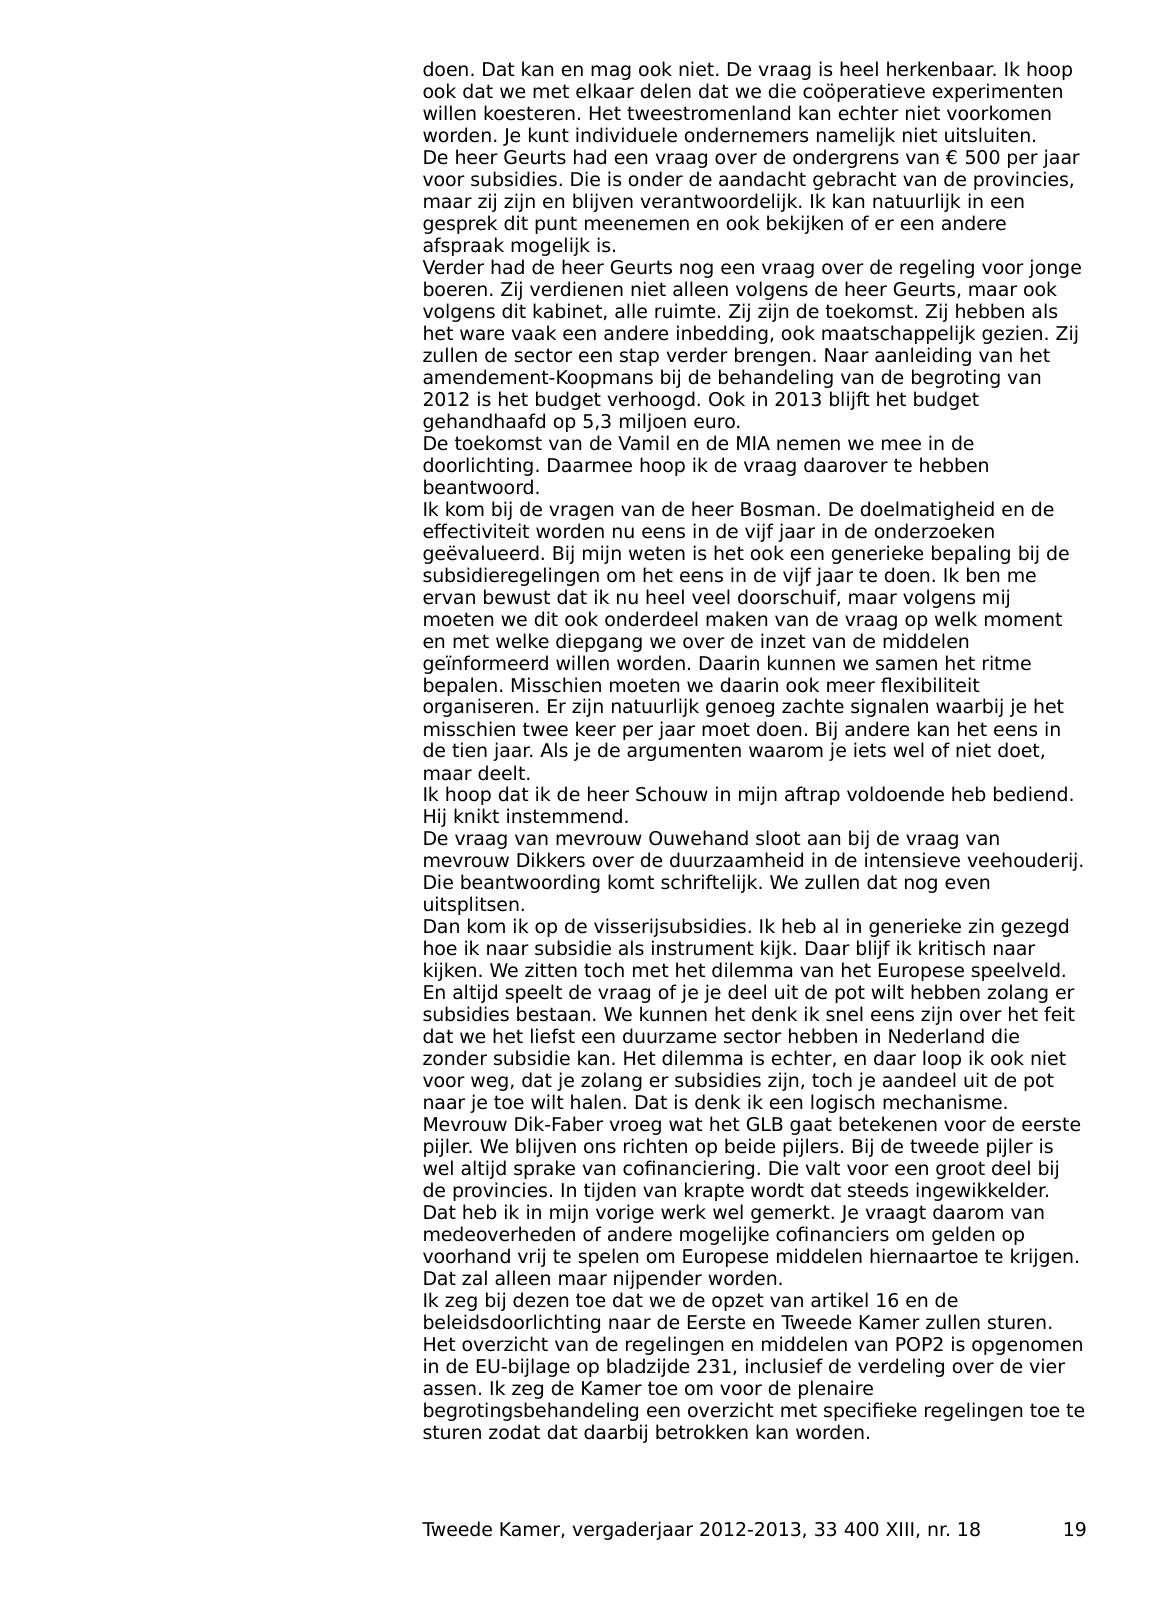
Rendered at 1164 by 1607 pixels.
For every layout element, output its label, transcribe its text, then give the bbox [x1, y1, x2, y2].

text Dan kom ik op de visserijsubsidies. Ik heb al in generieke zin gezegd hoe ik naar subsidie als instrument kijk. Daar blijf ik kritisch naar kijken. We zitten toch met het dilemma van het Europese speelveld. En altijd speelt de vraag of je je deel uit de pot wilt hebben zolang er subsidies bestaan. We kunnen het denk ik snel eens zijn over het feit dat we het liefst een duurzame sector hebben in Nederland die zonder subsidie kan. Het dilemma is echter, en daar loop ik ook niet voor weg, dat je zolang er subsidies zijn, toch je aandeel uit de pot naar je toe wilt halen. Dat is denk ik een logisch mechanisme. [422, 916, 1087, 1114]
text Verder had de heer Geurts nog een vraag over de regeling voor jonge boeren. Zij verdienen niet alleen volgens de heer Geurts, maar ook volgens dit kabinet, alle ruimte. Zij zijn de toekomst. Zij hebben als het ware vaak een andere inbedding, ook maatschappelijk gezien. Zij zullen de sector een stap verder brengen. Naar aanleiding van het amendement-Koopmans bij de behandeling van de begroting van 2012 is het budget verhoogd. Ook in 2013 blijft het budget gehandhaafd op 5,3 miljoen euro. [422, 257, 1087, 433]
text De toekomst van de Vamil en de MIA nemen we mee in de doorlichting. Daarmee hoop ik de vraag daarover te hebben beantwoord. [422, 433, 1087, 499]
text Ik kom bij de vragen van de heer Bosman. De doelmatigheid en de effectiviteit worden nu eens in de vijf jaar in de onderzoeken geëvalueerd. Bij mijn weten is het ook een generieke bepaling bij de subsidieregelingen om het eens in de vijf jaar te doen. Ik ben me ervan bewust dat ik nu heel veel doorschuif, maar volgens mij moeten we dit ook onderdeel maken van de vraag op welk moment en met welke diepgang we over de inzet van de middelen geïnformeerd willen worden. Daarin kunnen we samen het ritme bepalen. Misschien moeten we daarin ook meer flexibiliteit organiseren. Er zijn natuurlijk genoeg zachte signalen waarbij je het misschien twee keer per jaar moet doen. Bij andere kan het eens in de tien jaar. Als je de argumenten waarom je iets wel of niet doet, maar deelt. [422, 499, 1087, 784]
text Ik zeg bij dezen toe dat we de opzet van artikel 16 en de beleidsdoorlichting naar de Eerste en Tweede Kamer zullen sturen. [422, 1290, 1087, 1334]
text De heer Geurts had een vraag over de ondergrens van € 500 per jaar voor subsidies. Die is onder de aandacht gebracht van de provincies, maar zij zijn en blijven verantwoordelijk. Ik kan natuurlijk in een gesprek dit punt meenemen en ook bekijken of er een andere afspraak mogelijk is. [422, 147, 1087, 257]
text Ik hoop dat ik de heer Schouw in mijn aftrap voldoende heb bediend. Hij knikt instemmend. [422, 784, 1087, 828]
text doen. Dat kan en mag ook niet. De vraag is heel herkenbaar. Ik hoop ook dat we met elkaar delen dat we die coöperatieve experimenten willen koesteren. Het tweestromenland kan echter niet voorkomen worden. Je kunt individuele ondernemers namelijk niet uitsluiten. [422, 59, 1087, 147]
text Mevrouw Dik-Faber vroeg wat het GLB gaat betekenen voor de eerste pijler. We blijven ons richten op beide pijlers. Bij de tweede pijler is wel altijd sprake van cofinanciering. Die valt voor een groot deel bij de provincies. In tijden van krapte wordt dat steeds ingewikkelder. Dat heb ik in mijn vorige werk wel gemerkt. Je vraagt daarom van medeoverheden of andere mogelijke cofinanciers om gelden op voorhand vrij te spelen om Europese middelen hiernaartoe te krijgen. Dat zal alleen maar nijpender worden. [422, 1114, 1087, 1290]
text Het overzicht van de regelingen en middelen van POP2 is opgenomen in de EU-bijlage op bladzijde 231, inclusief de verdeling over de vier assen. Ik zeg de Kamer toe om voor de plenaire begrotingsbehandeling een overzicht met specifieke regelingen toe te sturen zodat dat daarbij betrokken kan worden. [422, 1334, 1087, 1444]
text De vraag van mevrouw Ouwehand sloot aan bij de vraag van mevrouw Dikkers over de duurzaamheid in de intensieve veehouderij. Die beantwoording komt schriftelijk. We zullen dat nog even uitsplitsen. [422, 828, 1087, 916]
